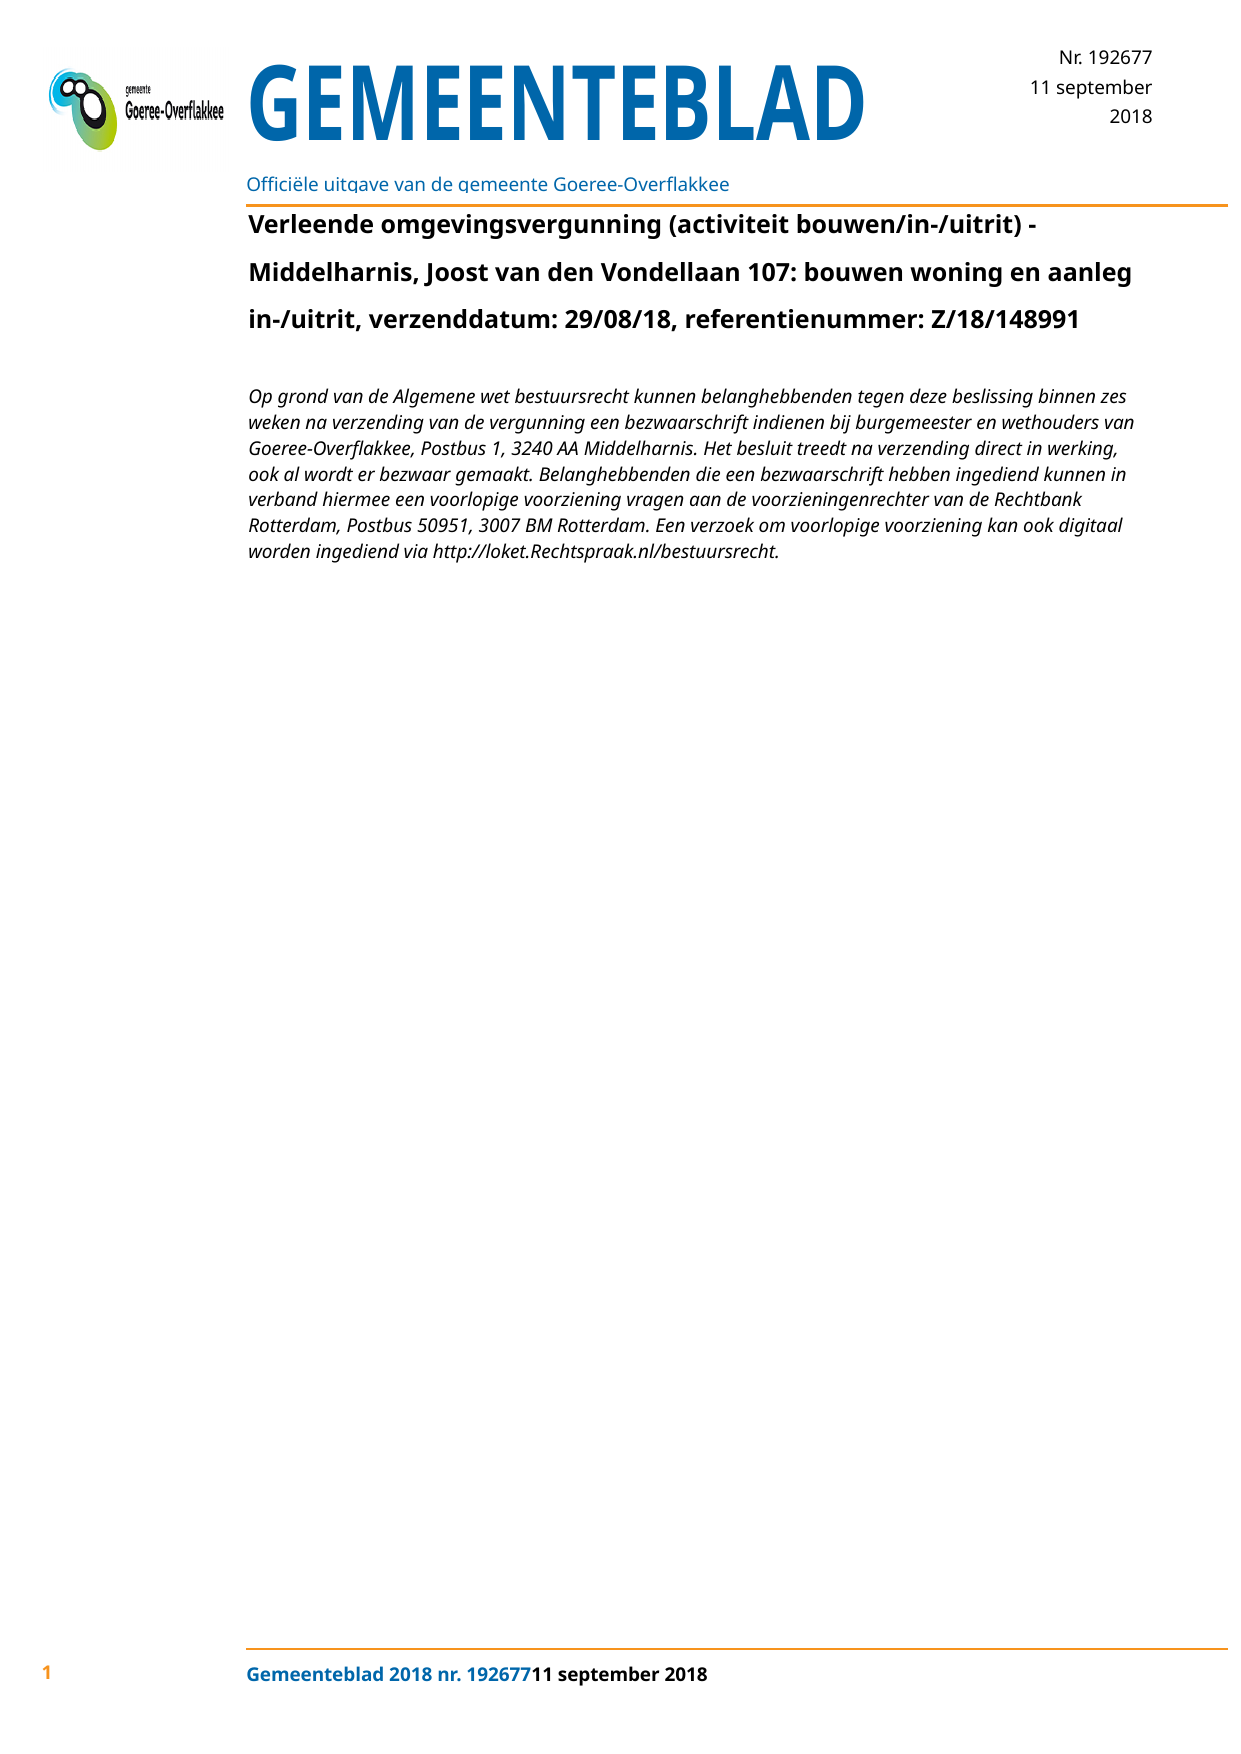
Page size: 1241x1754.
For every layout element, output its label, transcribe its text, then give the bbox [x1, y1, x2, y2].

picture [41, 47, 231, 172]
text Op grond van de Algemene wet bestuursrecht kunnen belanghebbenden tegen deze beslissing binnen zes weken na verzending van de vergunning een bezwaarschrift indienen bij burgemeester en wethouders van Goeree-Overflakkee, Postbus 1, 3240 AA Middelharnis. Het besluit treedt na verzending direct in werking, ook al wordt er bezwaar gemaakt. Belanghebbenden die een bezwaarschrift hebben ingediend kunnen in verband hiermee een voorlopige voorziening vragen aan de voorzieningenrechter van de Rechtbank Rotterdam, Postbus 50951, 3007 BM Rotterdam. Een verzoek om voorlopige voorziening kan ook digitaal worden ingediend via http://loket.Rechtspraak.nl/bestuursrecht. [248, 384, 1152, 564]
text Verleende omgevingsvergunning (activiteit bouwen/in-/uitrit) - Middelharnis, Joost van den Vondellaan 107: bouwen woning en aanleg in-/uitrit, verzenddatum: 29/08/18, referentienummer: Z/18/148991 [248, 207, 1152, 336]
